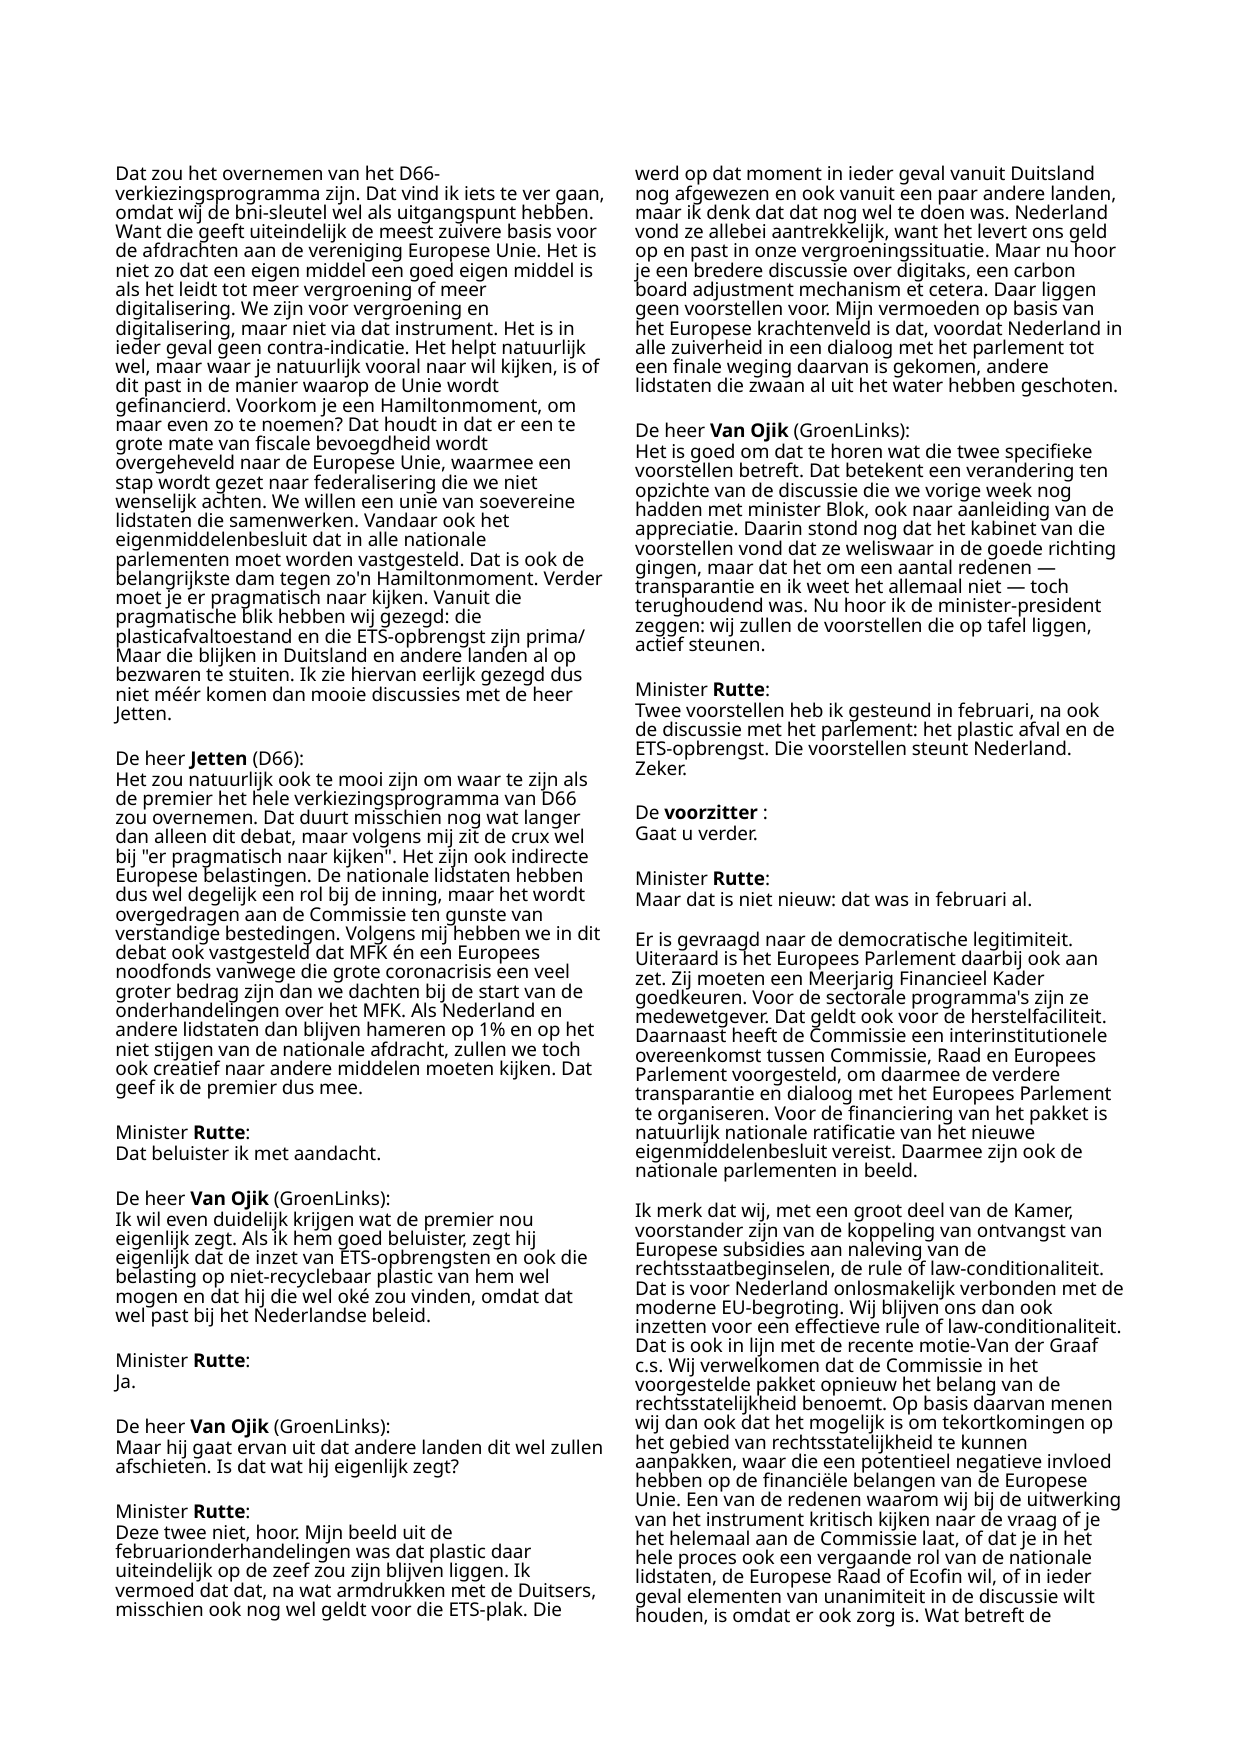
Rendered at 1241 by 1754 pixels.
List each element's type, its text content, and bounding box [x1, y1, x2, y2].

text werd op dat moment in ieder geval vanuit Duitsland nog afgewezen en ook vanuit een paar andere landen, maar ik denk dat dat nog wel te doen was. Nederland vond ze allebei aantrekkelijk, want het levert ons geld op en past in onze vergroeningssituatie. Maar nu hoor je een bredere discussie over digitaks, een carbon board adjustment mechanism et cetera. Daar liggen geen voorstellen voor. Mijn vermoeden op basis van het Europese krachtenveld is dat, voordat Nederland in alle zuiverheid in een dialoog met het parlement tot een finale weging daarvan is gekomen, andere lidstaten die zwaan al uit het water hebben geschoten. [635, 165, 1125, 397]
text Minister Rutte: [635, 865, 1125, 891]
text Gaat u verder. [635, 825, 1125, 844]
text Maar hij gaat ervan uit dat andere landen dit wel zullen afschieten. Is dat wat hij eigenlijk zegt? [115, 1439, 605, 1477]
text Ja. [115, 1373, 605, 1392]
text De heer Van Ojik (GroenLinks): [115, 1413, 605, 1439]
text De heer Van Ojik (GroenLinks): [115, 1185, 605, 1211]
text Minister Rutte: [115, 1498, 605, 1524]
text Twee voorstellen heb ik gesteund in februari, na ook de discussie met het parlement: het plastic afval en de ETS-opbrengst. Die voorstellen steunt Nederland. Zeker. [635, 702, 1125, 779]
text Er is gevraagd naar de democratische legitimiteit. Uiteraard is het Europees Parlement daarbij ook aan zet. Zij moeten een Meerjarig Financieel Kader goedkeuren. Voor de sectorale programma's zijn ze medewetgever. Dat geldt ook voor de herstelfaciliteit. Daarnaast heeft de Commissie een interinstitutionele overeenkomst tussen Commissie, Raad en Europees Parlement voorgesteld, om daarmee de verdere transparantie en dialoog met het Europees Parlement te organiseren. Voor de financiering van het pakket is natuurlijk nationale ratificatie van het nieuwe eigenmiddelenbesluit vereist. Daarmee zijn ook de nationale parlementen in beeld. [635, 931, 1125, 1182]
text Dat zou het overnemen van het D66-verkiezingsprogramma zijn. Dat vind ik iets te ver gaan, omdat wij de bni-sleutel wel als uitgangspunt hebben. Want die geeft uiteindelijk de meest zuivere basis voor de afdrachten aan de vereniging Europese Unie. Het is niet zo dat een eigen middel een goed eigen middel is als het leidt tot meer vergroening of meer digitalisering. We zijn voor vergroening en digitalisering, maar niet via dat instrument. Het is in ieder geval geen contra-indicatie. Het helpt natuurlijk wel, maar waar je natuurlijk vooral naar wil kijken, is of dit past in de manier waarop de Unie wordt gefinancierd. Voorkom je een Hamiltonmoment, om maar even zo te noemen? Dat houdt in dat er een te grote mate van fiscale bevoegdheid wordt overgeheveld naar de Europese Unie, waarmee een stap wordt gezet naar federalisering die we niet wenselijk achten. We willen een unie van soevereine lidstaten die samenwerken. Vandaar ook het eigenmiddelenbesluit dat in alle nationale parlementen moet worden vastgesteld. Dat is ook de belangrijkste dam tegen zo'n Hamiltonmoment. Verder moet je er pragmatisch naar kijken. Vanuit die pragmatische blik hebben wij gezegd: die plasticafvaltoestand en die ETS-opbrengst zijn prima/ Maar die blijken in Duitsland en andere landen al op bezwaren te stuiten. Ik zie hiervan eerlijk gezegd dus niet méér komen dan mooie discussies met de heer Jetten. [115, 165, 605, 724]
text De heer Jetten (D66): [115, 745, 605, 771]
text De voorzitter : [635, 799, 1125, 825]
text Minister Rutte: [635, 676, 1125, 702]
text Maar dat is niet nieuw: dat was in februari al. [635, 891, 1125, 910]
text De heer Van Ojik (GroenLinks): [635, 417, 1125, 443]
text Minister Rutte: [115, 1119, 605, 1145]
text Minister Rutte: [115, 1347, 605, 1373]
text Ik wil even duidelijk krijgen wat de premier nou eigenlijk zegt. Als ik hem goed beluister, zegt hij eigenlijk dat de inzet van ETS-opbrengsten en ook die belasting op niet-recyclebaar plastic van hem wel mogen en dat hij die wel oké zou vinden, omdat dat wel past bij het Nederlandse beleid. [115, 1211, 605, 1326]
text Ik merk dat wij, met een groot deel van de Kamer, voorstander zijn van de koppeling van ontvangst van Europese subsidies aan naleving van de rechtsstaatbeginselen, de rule of law-conditionaliteit. Dat is voor Nederland onlosmakelijk verbonden met de moderne EU-begroting. Wij blijven ons dan ook inzetten voor een effectieve rule of law-conditionaliteit. Dat is ook in lijn met de recente motie-Van der Graaf c.s. Wij verwelkomen dat de Commissie in het voorgestelde pakket opnieuw het belang van de rechtsstatelijkheid benoemt. Op basis daarvan menen wij dan ook dat het mogelijk is om tekortkomingen op het gebied van rechtsstatelijkheid te kunnen aanpakken, waar die een potentieel negatieve invloed hebben op de financiële belangen van de Europese Unie. Een van de redenen waarom wij bij de uitwerking van het instrument kritisch kijken naar de vraag of je het helemaal aan de Commissie laat, of dat je in het hele proces ook een vergaande rol van de nationale lidstaten, de Europese Raad of Ecofin wil, of in ieder geval elementen van unanimiteit in de discussie wilt houden, is omdat er ook zorg is. Wat betreft de [635, 1202, 1125, 1626]
text Deze twee niet, hoor. Mijn beeld uit de februarionderhandelingen was dat plastic daar uiteindelijk op de zeef zou zijn blijven liggen. Ik vermoed dat dat, na wat armdrukken met de Duitsers, misschien ook nog wel geldt voor die ETS-plak. Die [115, 1524, 605, 1620]
text Dat beluister ik met aandacht. [115, 1145, 605, 1164]
text Het zou natuurlijk ook te mooi zijn om waar te zijn als de premier het hele verkiezingsprogramma van D66 zou overnemen. Dat duurt misschien nog wat langer dan alleen dit debat, maar volgens mij zit de crux wel bij "er pragmatisch naar kijken". Het zijn ook indirecte Europese belastingen. De nationale lidstaten hebben dus wel degelijk een rol bij de inning, maar het wordt overgedragen aan de Commissie ten gunste van verstandige bestedingen. Volgens mij hebben we in dit debat ook vastgesteld dat MFK én een Europees noodfonds vanwege die grote coronacrisis een veel groter bedrag zijn dan we dachten bij de start van de onderhandelingen over het MFK. Als Nederland en andere lidstaten dan blijven hameren op 1% en op het niet stijgen van de nationale afdracht, zullen we toch ook creatief naar andere middelen moeten kijken. Dat geef ik de premier dus mee. [115, 771, 605, 1098]
text Het is goed om dat te horen wat die twee specifieke voorstellen betreft. Dat betekent een verandering ten opzichte van de discussie die we vorige week nog hadden met minister Blok, ook naar aanleiding van de appreciatie. Daarin stond nog dat het kabinet van die voorstellen vond dat ze weliswaar in de goede richting gingen, maar dat het om een aantal redenen — transparantie en ik weet het allemaal niet — toch terughoudend was. Nu hoor ik de minister-president zeggen: wij zullen de voorstellen die op tafel liggen, actief steunen. [635, 443, 1125, 655]
